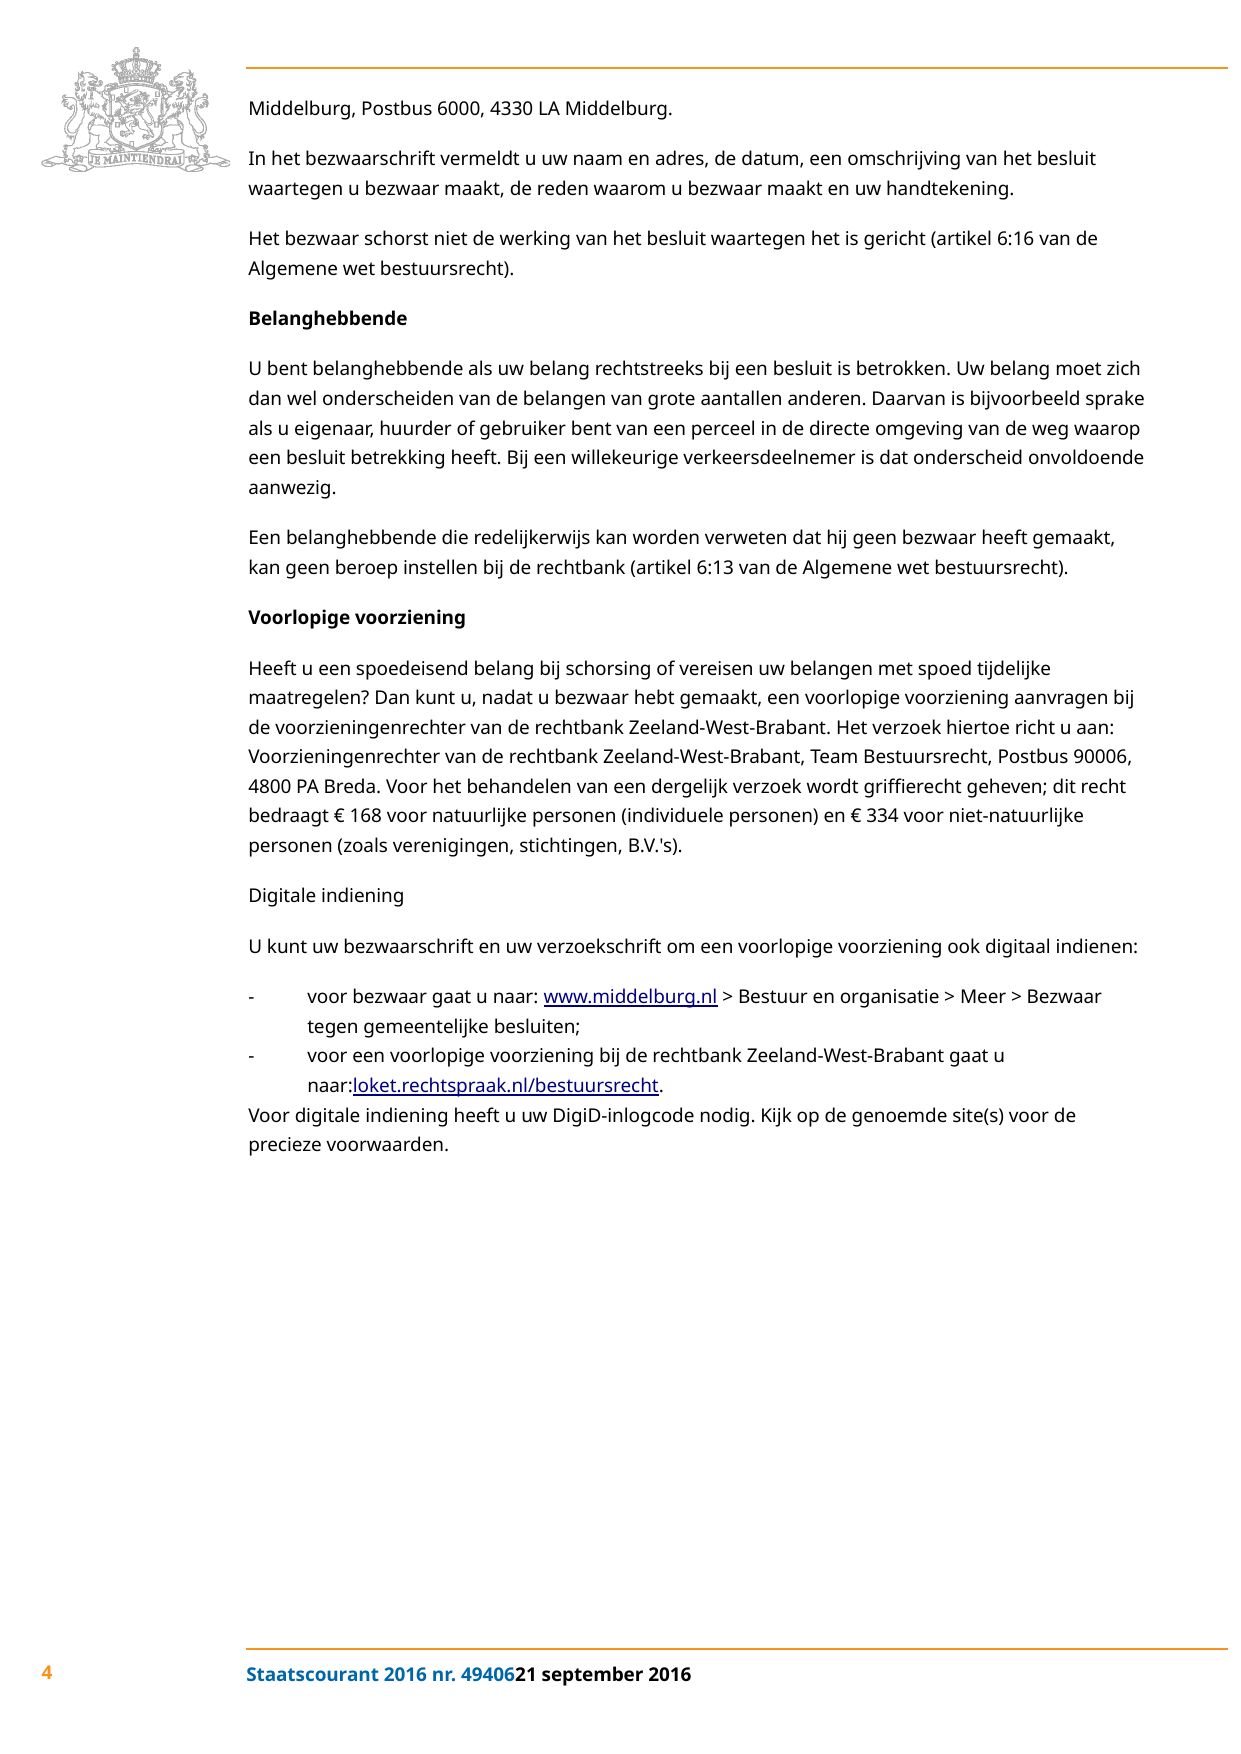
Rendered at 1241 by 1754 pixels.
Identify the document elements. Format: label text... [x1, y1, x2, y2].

text In het bezwaarschrift vermeldt u uw naam en adres, de datum, een omschrijving van het besluit waartegen u bezwaar maakt, de reden waarom u bezwaar maakt en uw handtekening. [248, 145, 1152, 201]
text Belanghebbende [248, 305, 1152, 331]
text Digitale indiening [248, 883, 1152, 908]
text Voorlopige voorziening [248, 604, 1152, 630]
text Het bezwaar schorst niet de werking van het besluit waartegen het is gericht (artikel 6:16 van de Algemene wet bestuursrecht). [248, 225, 1152, 281]
text Voor digitale indiening heeft u uw DigiD-inlogcode nodig. Kijk op de genoemde site(s) voor de precieze voorwaarden. [248, 1102, 1152, 1157]
text U kunt uw bezwaarschrift en uw verzoekschrift om een voorlopige voorziening ook digitaal indienen: [248, 933, 1152, 959]
list voor bezwaar gaat u naar: www.middelburg.nl > Bestuur en organisatie > Meer > Bezwaar tegen gemeentelijke besluiten; [248, 983, 1152, 1039]
text U bent belanghebbende als uw belang rechtstreeks bij een besluit is betrokken. Uw belang moet zich dan wel onderscheiden van de belangen van grote aantallen anderen. Daarvan is bijvoorbeeld sprake als u eigenaar, huurder of gebruiker bent van een perceel in de directe omgeving van de weg waarop een besluit betrekking heeft. Bij een willekeurige verkeersdeelnemer is dat onderscheid onvoldoende aanwezig. [248, 356, 1152, 500]
text Een belanghebbende die redelijkerwijs kan worden verweten dat hij geen bezwaar heeft gemaakt, kan geen beroep instellen bij de rechtbank (artikel 6:13 van de Algemene wet bestuursrecht). [248, 524, 1152, 580]
list voor een voorlopige voorziening bij de rechtbank Zeeland-West-Brabant gaat u naar:loket.rechtspraak.nl/bestuursrecht. [248, 1043, 1152, 1098]
text Heeft u een spoedeisend belang bij schorsing of vereisen uw belangen met spoed tijdelijke maatregelen? Dan kunt u, nadat u bezwaar hebt gemaakt, een voorlopige voorziening aanvragen bij de voorzieningenrechter van de rechtbank Zeeland-West-Brabant. Het verzoek hiertoe richt u aan: Voorzieningenrechter van de rechtbank Zeeland-West-Brabant, Team Bestuursrecht, Postbus 90006, 4800 PA Breda. Voor het behandelen van een dergelijk verzoek wordt griffierecht geheven; dit recht bedraagt € 168 voor natuurlijke personen (individuele personen) en € 334 voor niet-natuurlijke personen (zoals verenigingen, stichtingen, B.V.'s). [248, 655, 1152, 858]
text Middelburg, Postbus 6000, 4330 LA Middelburg. [248, 95, 1152, 121]
picture [41, 47, 231, 172]
